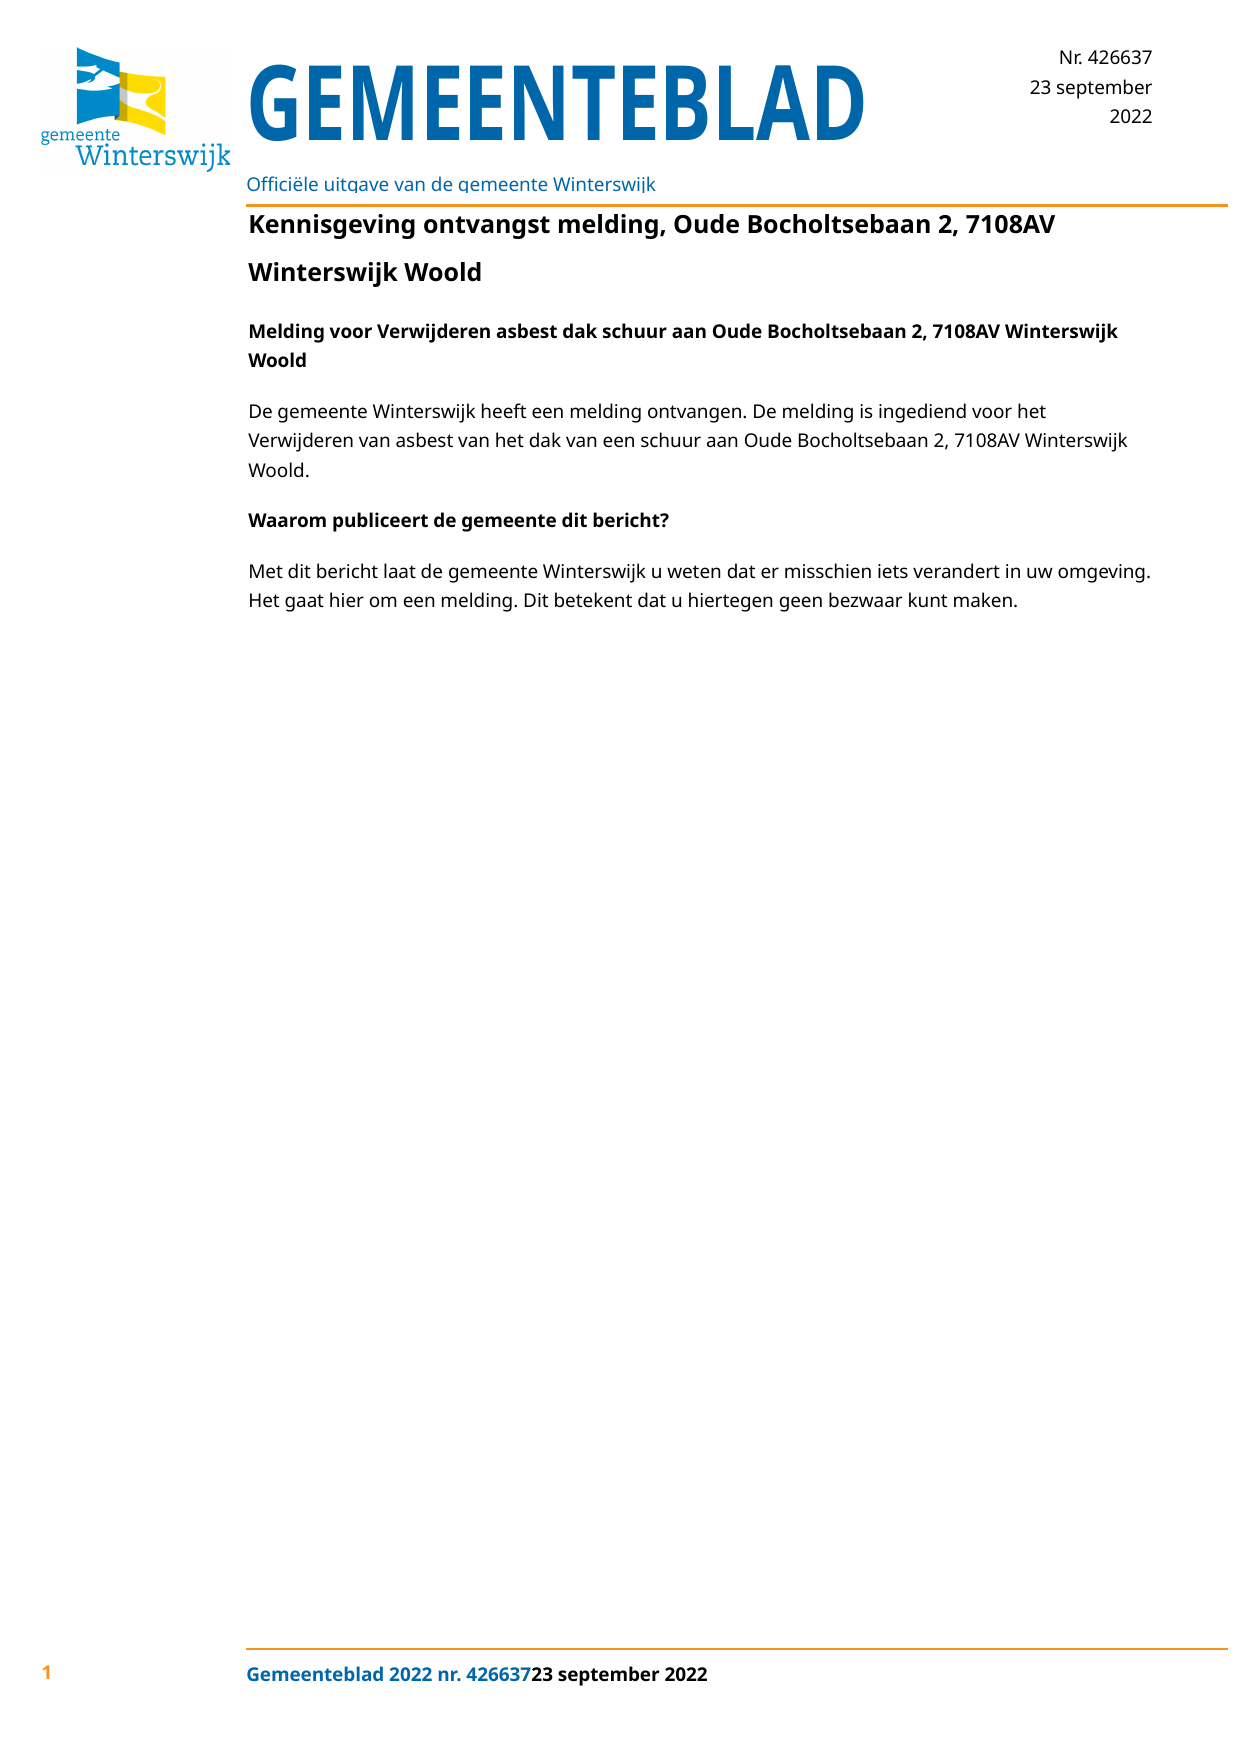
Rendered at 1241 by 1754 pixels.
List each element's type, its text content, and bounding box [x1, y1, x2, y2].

text De gemeente Winterswijk heeft een melding ontvangen. De melding is ingediend voor het Verwijderen van asbest van het dak van een schuur aan Oude Bocholtsebaan 2, 7108AV Winterswijk Woold. [248, 398, 1152, 483]
picture [41, 47, 231, 172]
text Melding voor Verwijderen asbest dak schuur aan Oude Bocholtsebaan 2, 7108AV Winterswijk Woold [248, 318, 1152, 373]
text Waarom publiceert de gemeente dit bericht? [248, 507, 1152, 533]
text Met dit bericht laat de gemeente Winterswijk u weten dat er misschien iets verandert in uw omgeving. Het gaat hier om een melding. Dit betekent dat u hiertegen geen bezwaar kunt maken. [248, 558, 1152, 613]
text Kennisgeving ontvangst melding, Oude Bocholtsebaan 2, 7108AV Winterswijk Woold [248, 207, 1152, 288]
picture [225, 153, 231, 162]
